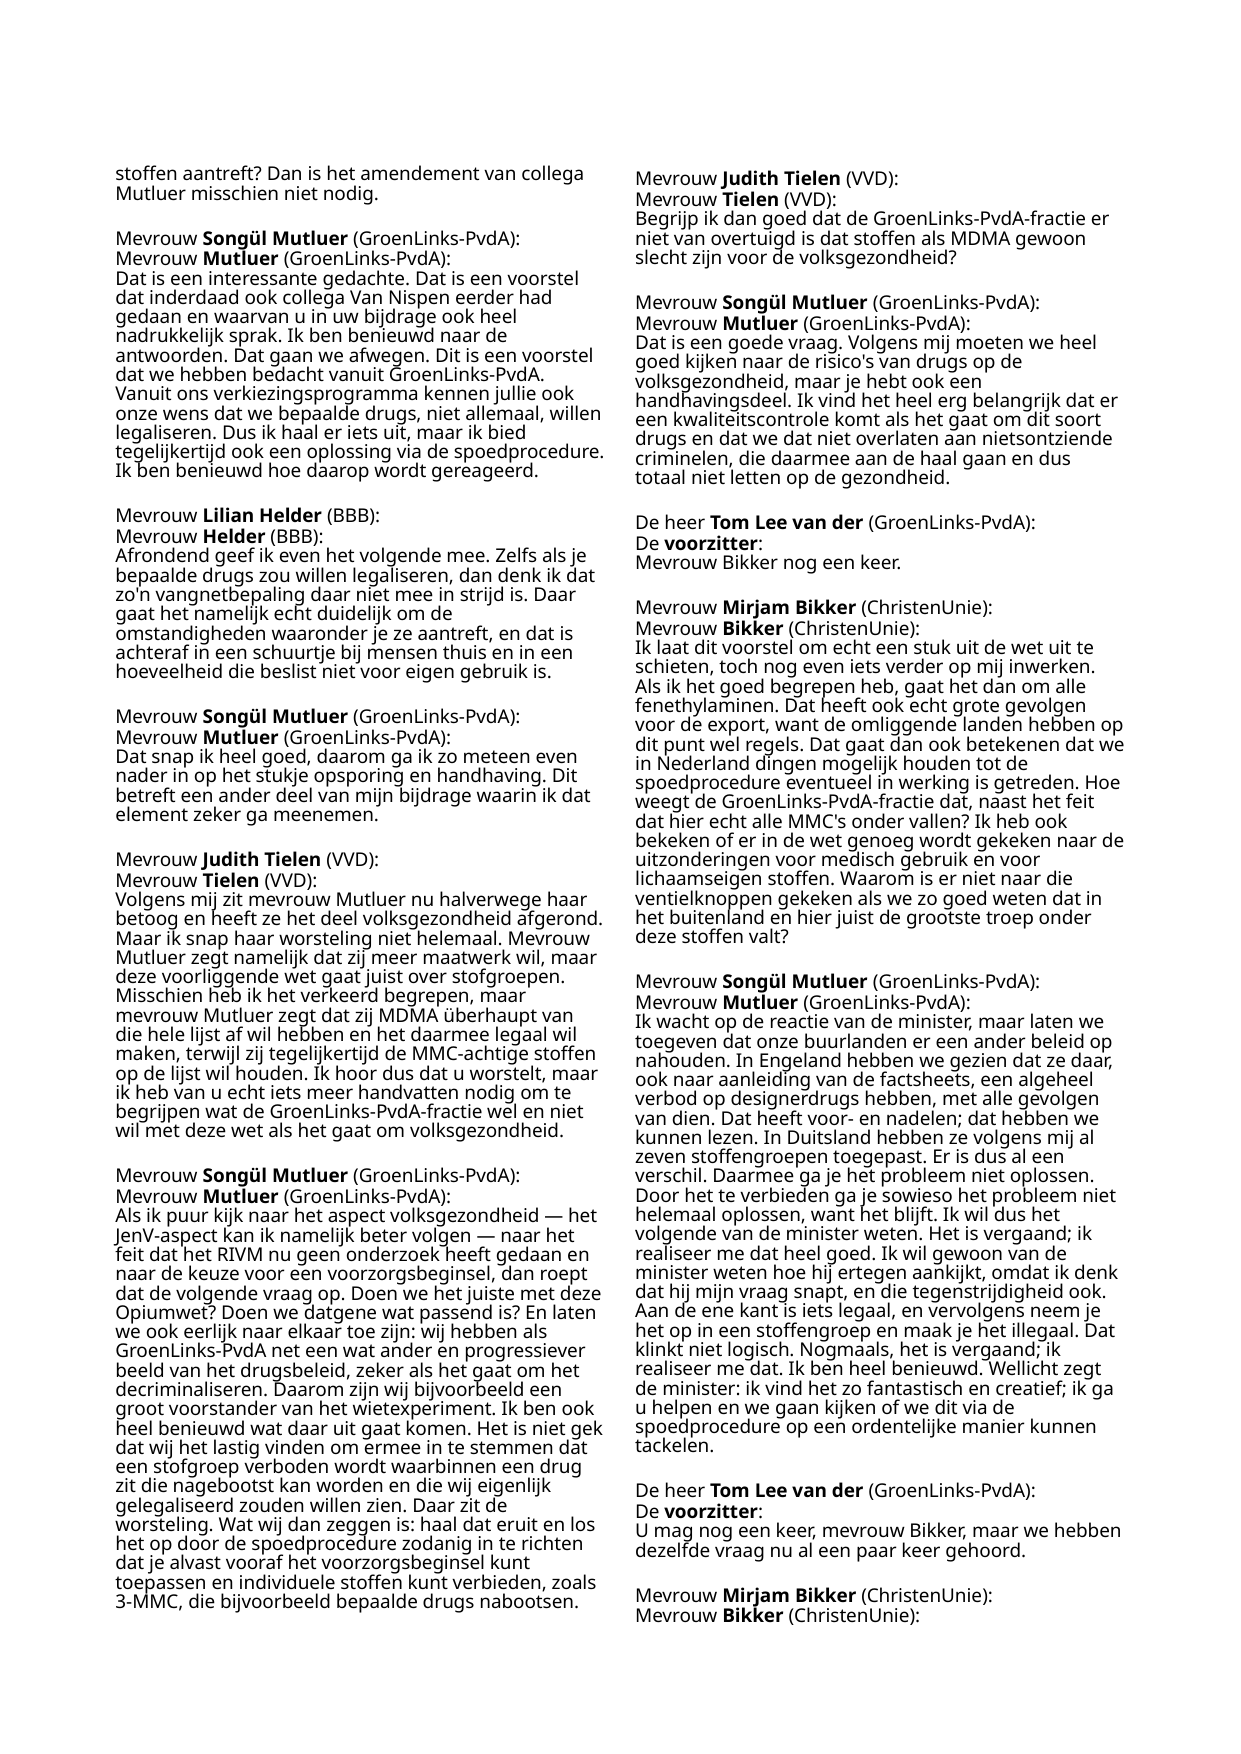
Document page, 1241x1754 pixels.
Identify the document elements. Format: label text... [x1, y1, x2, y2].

text Mevrouw Mutluer (GroenLinks-PvdA): [635, 994, 1125, 1013]
text Dat snap ik heel goed, daarom ga ik zo meteen even nader in op het stukje opsporing en handhaving. Dit betreft een ander deel van mijn bijdrage waarin ik dat element zeker ga meenemen. [115, 748, 605, 825]
text Mevrouw Judith Tielen (VVD): [635, 165, 1125, 191]
text Begrijp ik dan goed dat de GroenLinks-PvdA-fractie er niet van overtuigd is dat stoffen als MDMA gewoon slecht zijn voor de volksgezondheid? [635, 210, 1125, 268]
text Mevrouw Tielen (VVD): [115, 872, 605, 891]
text stoffen aantreft? Dan is het amendement van collega Mutluer misschien niet nodig. [115, 165, 605, 204]
text Mevrouw Mutluer (GroenLinks-PvdA): [115, 729, 605, 748]
text Mevrouw Bikker (ChristenUnie): [635, 1607, 1125, 1627]
text De heer Tom Lee van der (GroenLinks-PvdA): [635, 1477, 1125, 1503]
text De voorzitter: [635, 1503, 1125, 1522]
text Mevrouw Bikker nog een keer. [635, 554, 1125, 573]
text Mevrouw Songül Mutluer (GroenLinks-PvdA): [115, 225, 605, 250]
text Dat is een interessante gedachte. Dat is een voorstel dat inderdaad ook collega Van Nispen eerder had gedaan en waarvan u in uw bijdrage ook heel nadrukkelijk sprak. Ik ben benieuwd naar de antwoorden. Dat gaan we afwegen. Dit is een voorstel dat we hebben bedacht vanuit GroenLinks-PvdA. Vanuit ons verkiezingsprogramma kennen jullie ook onze wens dat we bepaalde drugs, niet allemaal, willen legaliseren. Dus ik haal er iets uit, maar ik bied tegelijkertijd ook een oplossing via de spoedprocedure. Ik ben benieuwd hoe daarop wordt gereageerd. [115, 270, 605, 482]
text Mevrouw Lilian Helder (BBB): [115, 502, 605, 528]
text Mevrouw Songül Mutluer (GroenLinks-PvdA): [115, 703, 605, 729]
text Mevrouw Mutluer (GroenLinks-PvdA): [115, 250, 605, 270]
text Mevrouw Judith Tielen (VVD): [115, 846, 605, 872]
text Mevrouw Songül Mutluer (GroenLinks-PvdA): [635, 968, 1125, 994]
text Mevrouw Helder (BBB): [115, 528, 605, 547]
text Mevrouw Mutluer (GroenLinks-PvdA): [115, 1188, 605, 1207]
text Als ik puur kijk naar het aspect volksgezondheid — het JenV-aspect kan ik namelijk beter volgen — naar het feit dat het RIVM nu geen onderzoek heeft gedaan en naar de keuze voor een voorzorgsbeginsel, dan roept dat de volgende vraag op. Doen we het juiste met deze Opiumwet? Doen we datgene wat passend is? En laten we ook eerlijk naar elkaar toe zijn: wij hebben als GroenLinks-PvdA net een wat ander en progressiever beeld van het drugsbeleid, zeker als het gaat om het decriminaliseren. Daarom zijn wij bijvoorbeeld een groot voorstander van het wietexperiment. Ik ben ook heel benieuwd wat daar uit gaat komen. Het is niet gek dat wij het lastig vinden om ermee in te stemmen dat een stofgroep verboden wordt waarbinnen een drug zit die nagebootst kan worden en die wij eigenlijk gelegaliseerd zouden willen zien. Daar zit de worsteling. Wat wij dan zeggen is: haal dat eruit en los het op door de spoedprocedure zodanig in te richten dat je alvast vooraf het voorzorgsbeginsel kunt toepassen en individuele stoffen kunt verbieden, zoals 3-MMC, die bijvoorbeeld bepaalde drugs nabootsen. [115, 1207, 605, 1612]
text De voorzitter: [635, 535, 1125, 554]
text Mevrouw Bikker (ChristenUnie): [635, 620, 1125, 639]
text Volgens mij zit mevrouw Mutluer nu halverwege haar betoog en heeft ze het deel volksgezondheid afgerond. Maar ik snap haar worsteling niet helemaal. Mevrouw Mutluer zegt namelijk dat zij meer maatwerk wil, maar deze voorliggende wet gaat juist over stofgroepen. Misschien heb ik het verkeerd begrepen, maar mevrouw Mutluer zegt dat zij MDMA überhaupt van die hele lijst af wil hebben en het daarmee legaal wil maken, terwijl zij tegelijkertijd de MMC-achtige stoffen op de lijst wil houden. Ik hoor dus dat u worstelt, maar ik heb van u echt iets meer handvatten nodig om te begrijpen wat de GroenLinks-PvdA-fractie wel en niet wil met deze wet als het gaat om volksgezondheid. [115, 891, 605, 1142]
text Mevrouw Mutluer (GroenLinks-PvdA): [635, 315, 1125, 334]
text Mevrouw Songül Mutluer (GroenLinks-PvdA): [115, 1162, 605, 1188]
text De heer Tom Lee van der (GroenLinks-PvdA): [635, 509, 1125, 535]
text Afrondend geef ik even het volgende mee. Zelfs als je bepaalde drugs zou willen legaliseren, dan denk ik dat zo'n vangnetbepaling daar niet mee in strijd is. Daar gaat het namelijk echt duidelijk om de omstandigheden waaronder je ze aantreft, en dat is achteraf in een schuurtje bij mensen thuis en in een hoeveelheid die beslist niet voor eigen gebruik is. [115, 547, 605, 682]
text Mevrouw Mirjam Bikker (ChristenUnie): [635, 1582, 1125, 1607]
text Dat is een goede vraag. Volgens mij moeten we heel goed kijken naar de risico's van drugs op de volksgezondheid, maar je hebt ook een handhavingsdeel. Ik vind het heel erg belangrijk dat er een kwaliteitscontrole komt als het gaat om dit soort drugs en dat we dat niet overlaten aan nietsontziende criminelen, die daarmee aan de haal gaan en dus totaal niet letten op de gezondheid. [635, 334, 1125, 488]
text Mevrouw Tielen (VVD): [635, 191, 1125, 210]
text U mag nog een keer, mevrouw Bikker, maar we hebben dezelfde vraag nu al een paar keer gehoord. [635, 1522, 1125, 1561]
text Mevrouw Mirjam Bikker (ChristenUnie): [635, 594, 1125, 620]
text Ik laat dit voorstel om echt een stuk uit de wet uit te schieten, toch nog even iets verder op mij inwerken. Als ik het goed begrepen heb, gaat het dan om alle fenethylaminen. Dat heeft ook echt grote gevolgen voor de export, want de omliggende landen hebben op dit punt wel regels. Dat gaat dan ook betekenen dat we in Nederland dingen mogelijk houden tot de spoedprocedure eventueel in werking is getreden. Hoe weegt de GroenLinks-PvdA-fractie dat, naast het feit dat hier echt alle MMC's onder vallen? Ik heb ook bekeken of er in de wet genoeg wordt gekeken naar de uitzonderingen voor medisch gebruik en voor lichaamseigen stoffen. Waarom is er niet naar die ventielknoppen gekeken als we zo goed weten dat in het buitenland en hier juist de grootste troep onder deze stoffen valt? [635, 639, 1125, 947]
text Mevrouw Songül Mutluer (GroenLinks-PvdA): [635, 289, 1125, 315]
text Ik wacht op de reactie van de minister, maar laten we toegeven dat onze buurlanden er een ander beleid op nahouden. In Engeland hebben we gezien dat ze daar, ook naar aanleiding van de factsheets, een algeheel verbod op designerdrugs hebben, met alle gevolgen van dien. Dat heeft voor- en nadelen; dat hebben we kunnen lezen. In Duitsland hebben ze volgens mij al zeven stoffengroepen toegepast. Er is dus al een verschil. Daarmee ga je het probleem niet oplossen. Door het te verbieden ga je sowieso het probleem niet helemaal oplossen, want het blijft. Ik wil dus het volgende van de minister weten. Het is vergaand; ik realiseer me dat heel goed. Ik wil gewoon van de minister weten hoe hij ertegen aankijkt, omdat ik denk dat hij mijn vraag snapt, en die tegenstrijdigheid ook. Aan de ene kant is iets legaal, en vervolgens neem je het op in een stoffengroep en maak je het illegaal. Dat klinkt niet logisch. Nogmaals, het is vergaand; ik realiseer me dat. Ik ben heel benieuwd. Wellicht zegt de minister: ik vind het zo fantastisch en creatief; ik ga u helpen en we gaan kijken of we dit via de spoedprocedure op een ordentelijke manier kunnen tackelen. [635, 1013, 1125, 1457]
